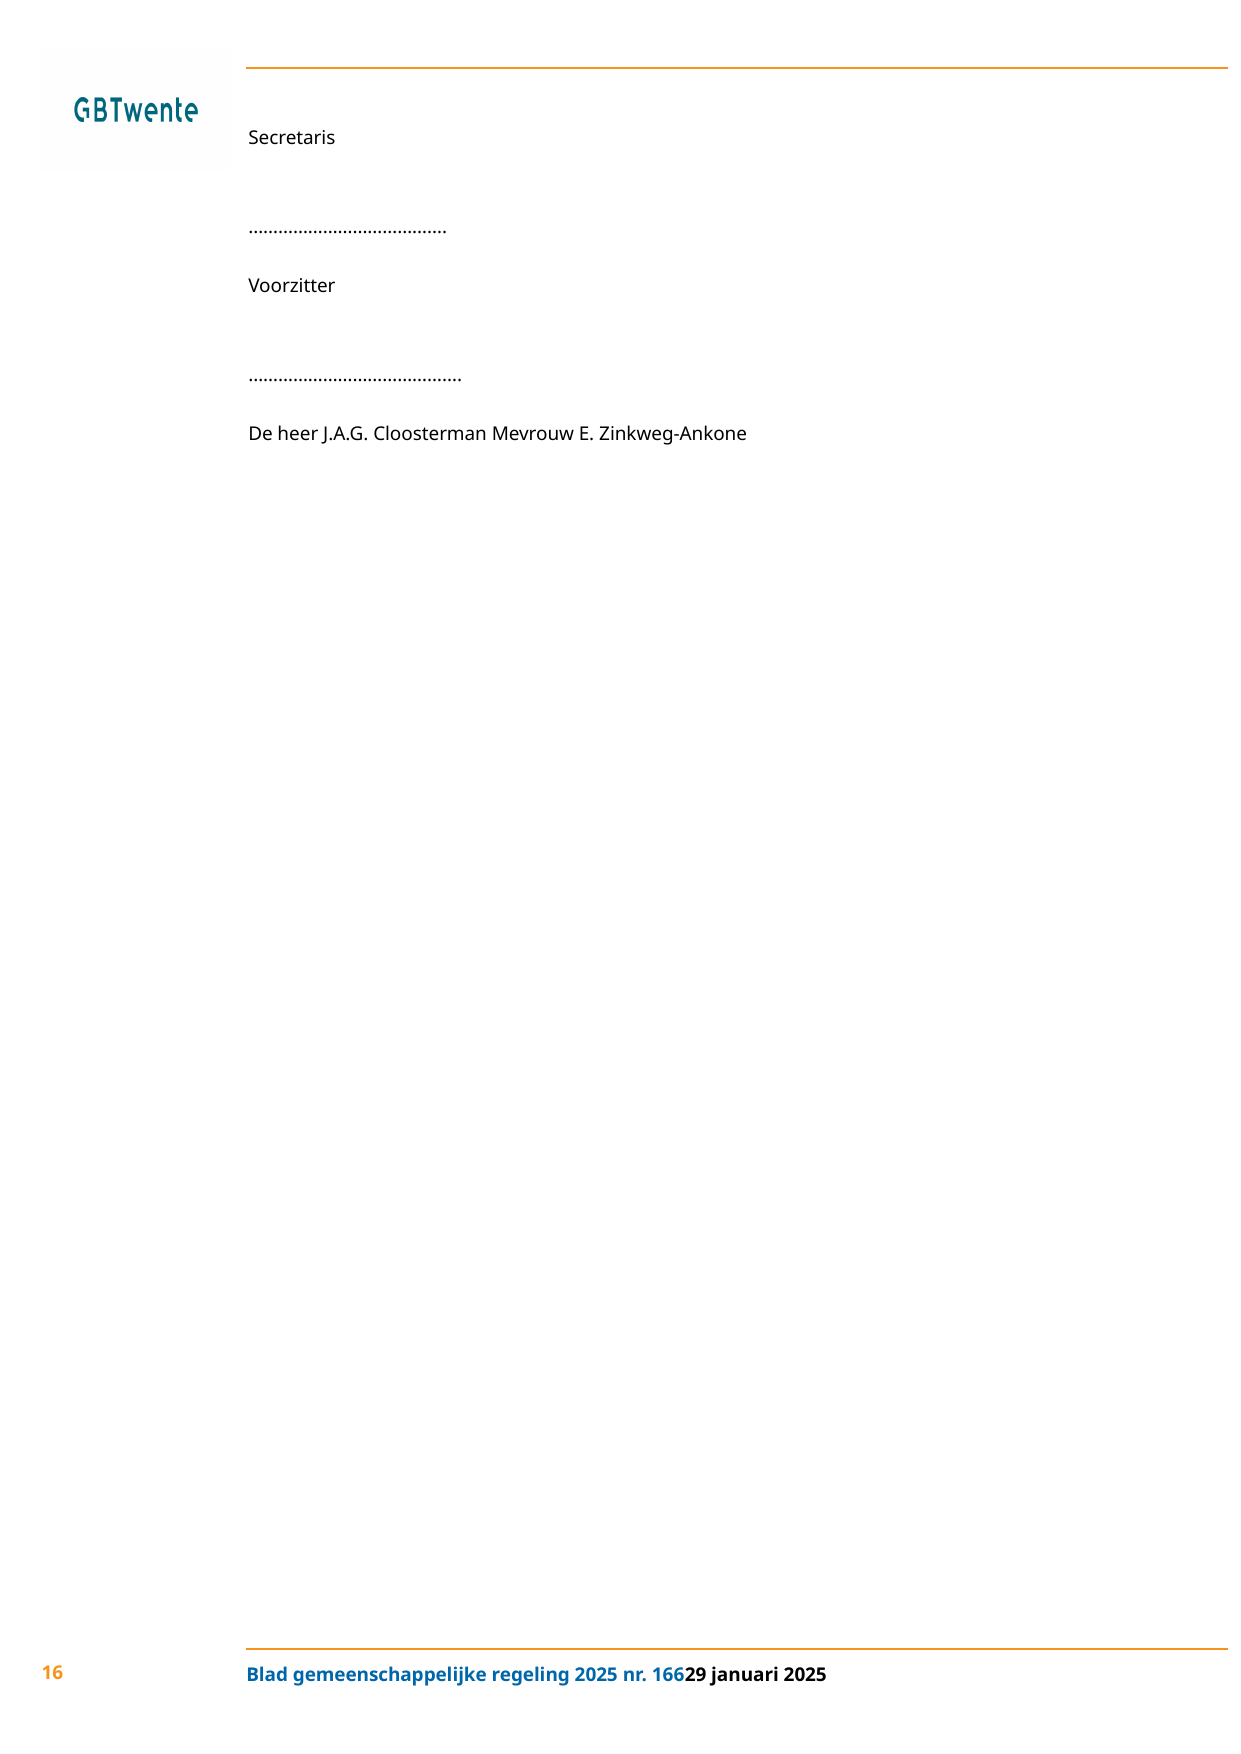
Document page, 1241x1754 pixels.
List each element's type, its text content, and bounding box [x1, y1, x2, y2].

text De heer J.A.G. Cloosterman Mevrouw E. Zinkweg-Ankone [248, 420, 1152, 446]
picture [41, 47, 231, 172]
text Secretaris [248, 124, 1152, 150]
text ……………………………………. [248, 361, 1152, 387]
text Voorzitter [248, 272, 1152, 298]
text …………………………………. [248, 213, 1152, 239]
